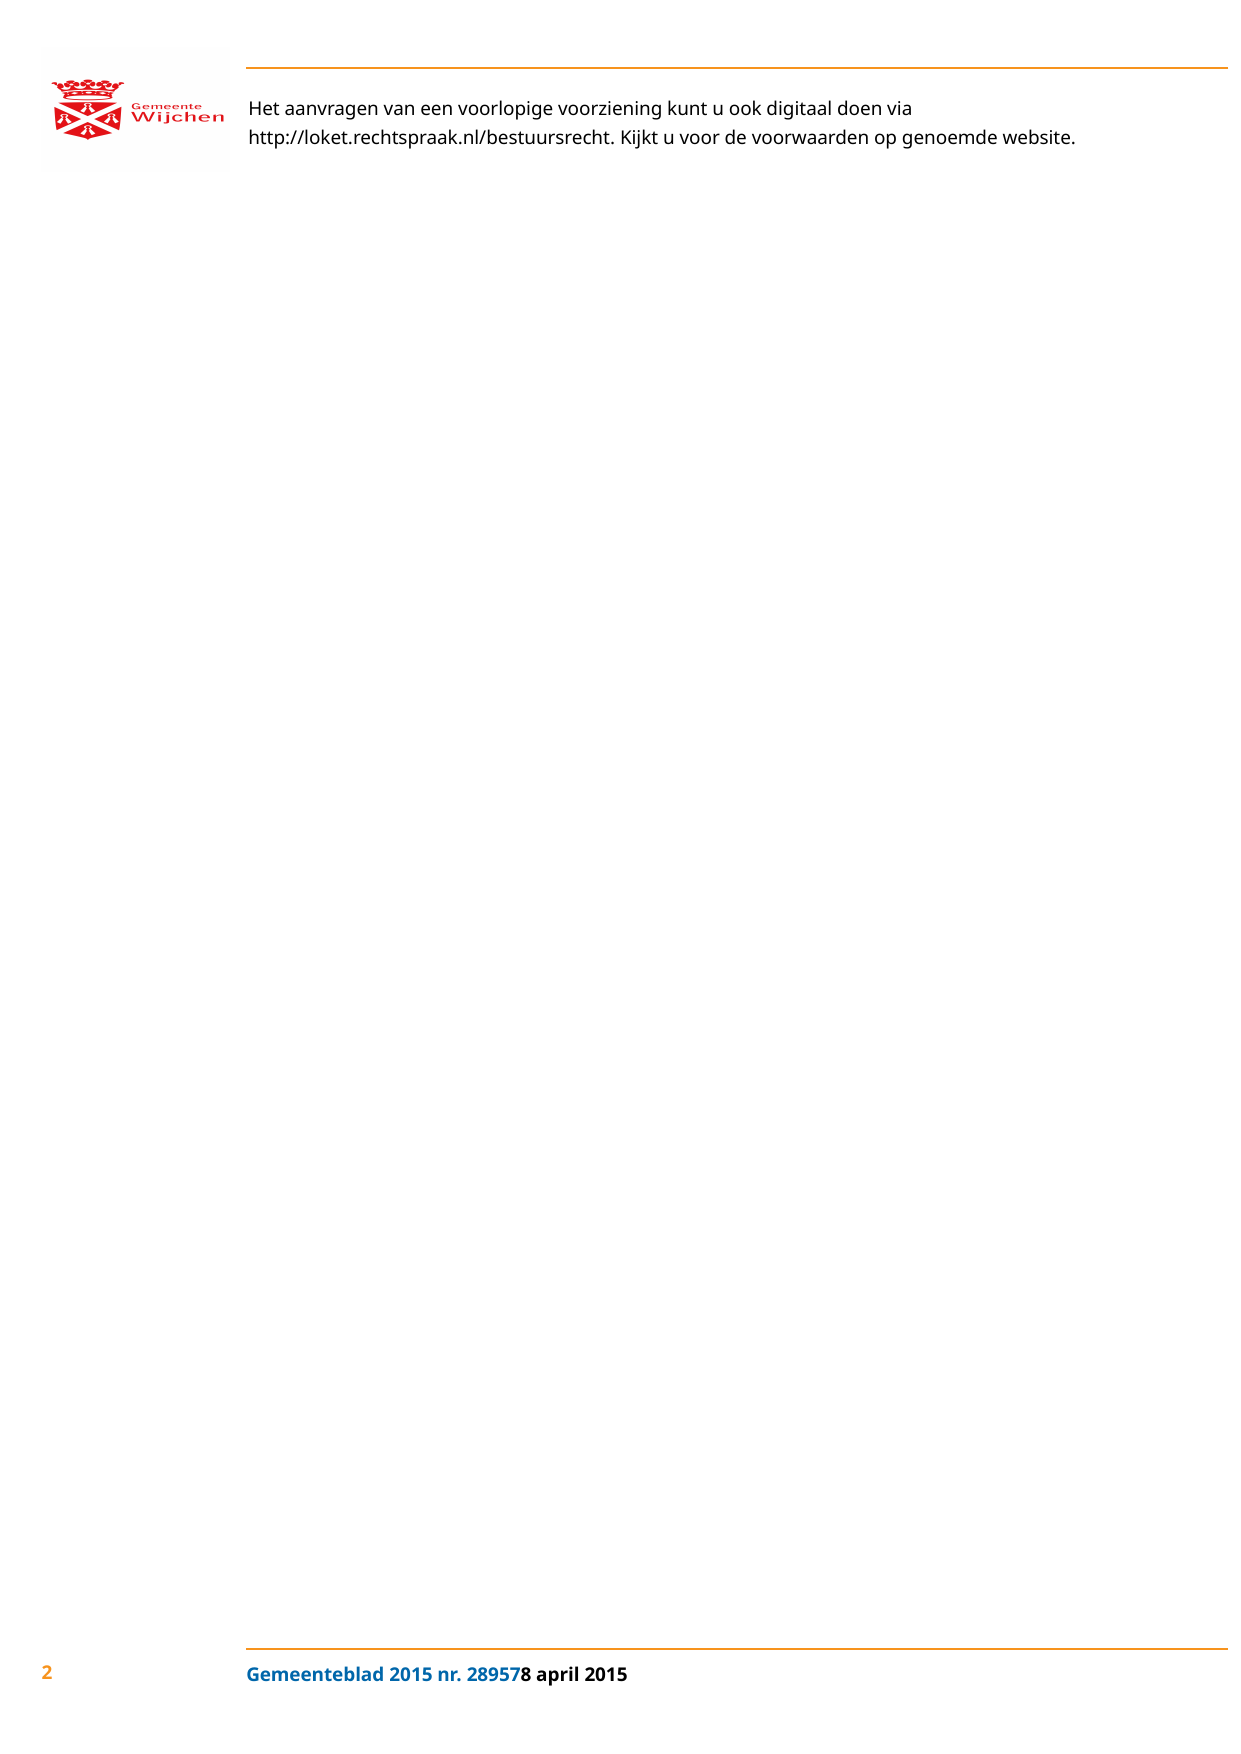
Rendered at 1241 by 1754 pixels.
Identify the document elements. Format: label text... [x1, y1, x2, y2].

text Het aanvragen van een voorlopige voorziening kunt u ook digitaal doen via http://loket.rechtspraak.nl/bestuursrecht. Kijkt u voor de voorwaarden op genoemde website. [248, 95, 1152, 150]
picture [41, 47, 231, 172]
